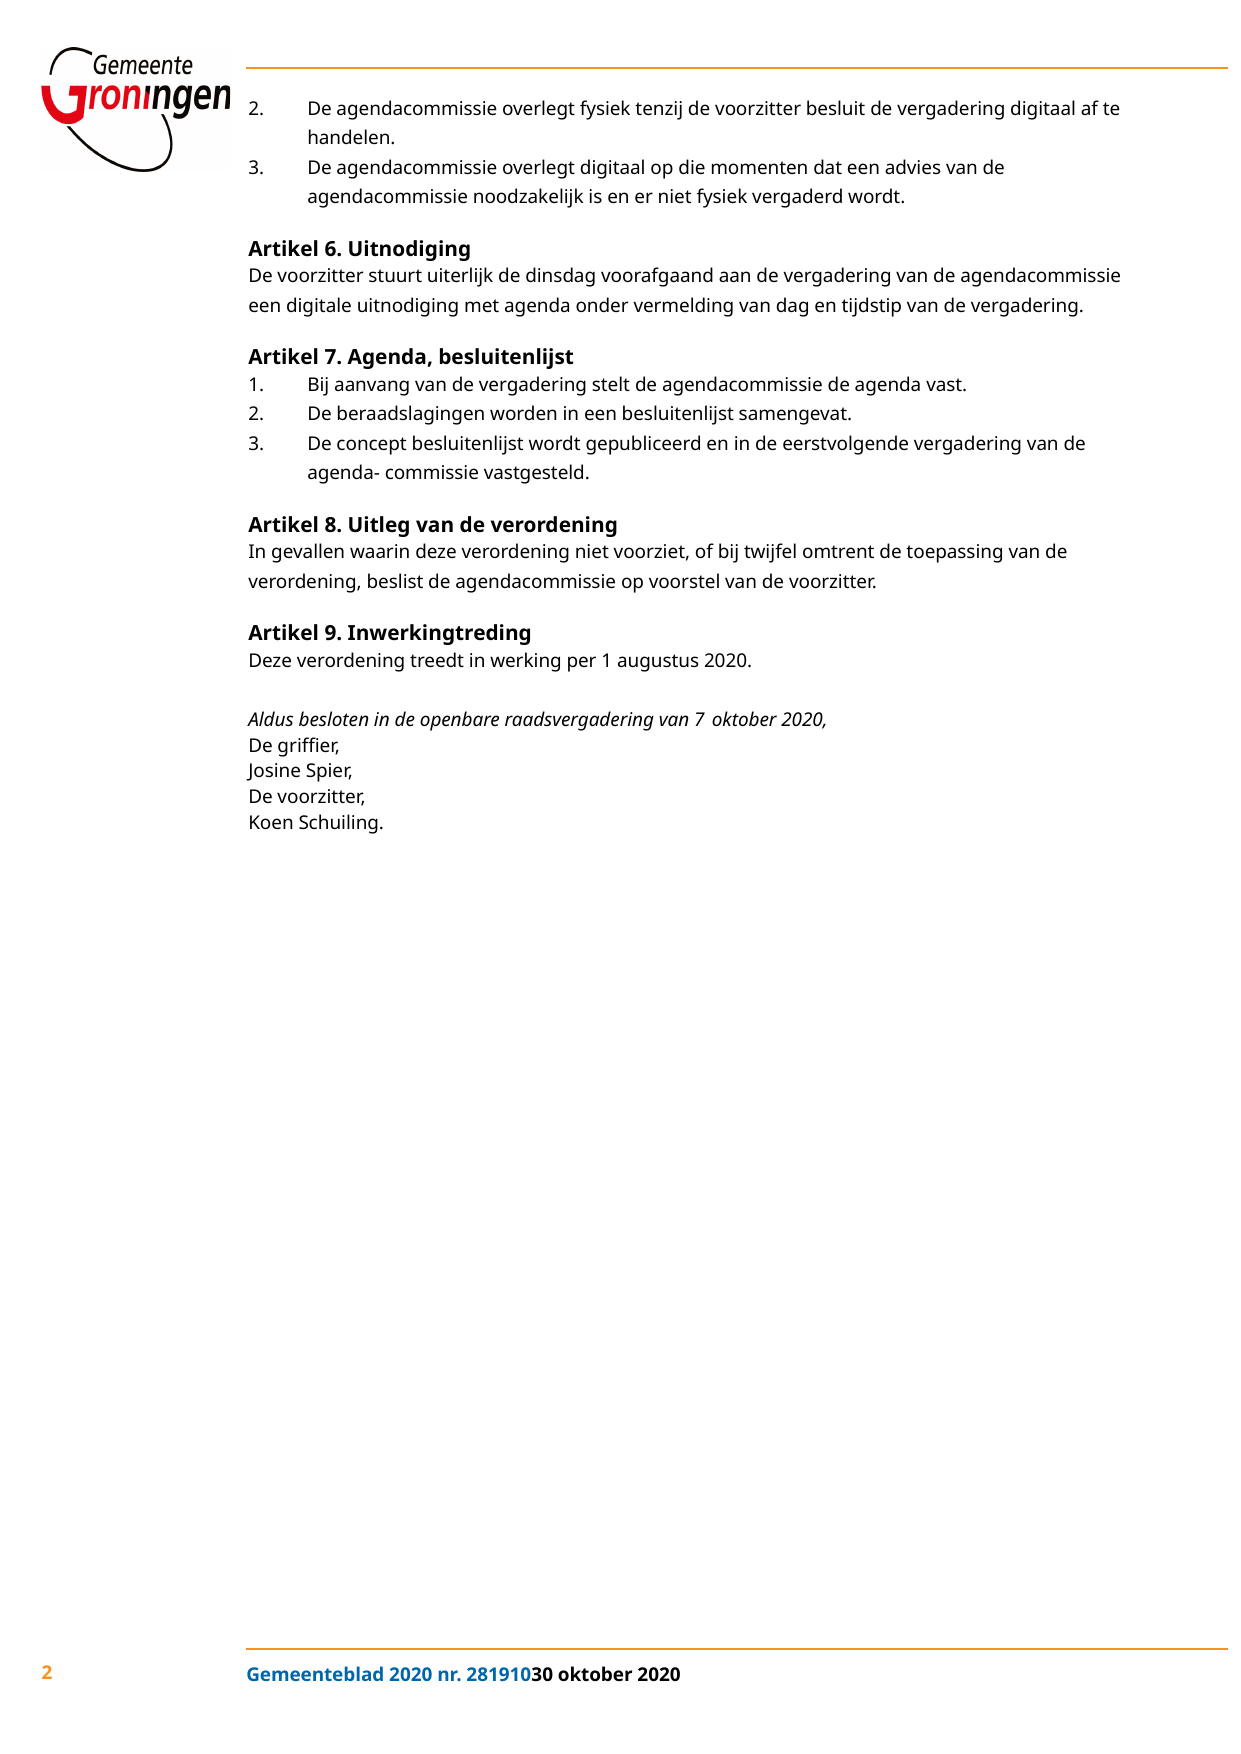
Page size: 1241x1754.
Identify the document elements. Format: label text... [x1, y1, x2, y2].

list De beraadslagingen worden in een besluitenlijst samengevat. [248, 400, 1152, 426]
text De voorzitter stuurt uiterlijk de dinsdag voorafgaand aan de vergadering van de agendacommissie een digitale uitnodiging met agenda onder vermelding van dag en tijdstip van de vergadering. [248, 262, 1152, 318]
text Deze verordening treedt in werking per 1 augustus 2020. [248, 647, 1152, 673]
text Koen Schuiling. [248, 809, 1152, 835]
text Josine Spier, [248, 757, 1152, 783]
list De concept besluitenlijst wordt gepubliceerd en in de eerstvolgende vergadering van de agenda- commissie vastgesteld. [248, 430, 1152, 485]
picture [41, 47, 231, 172]
text Artikel 7. Agenda, besluitenlijst [248, 342, 1152, 371]
text De voorzitter, [248, 783, 1152, 809]
text De griffier, [248, 732, 1152, 757]
text Aldus besloten in de openbare raadsvergadering van 7 oktober 2020, [248, 706, 1152, 732]
list De agendacommissie overlegt digitaal op die momenten dat een advies van de agendacommissie noodzakelijk is en er niet fysiek vergaderd wordt. [248, 154, 1152, 209]
list De agendacommissie overlegt fysiek tenzij de voorzitter besluit de vergadering digitaal af te handelen. [248, 95, 1152, 150]
text Artikel 6. Uitnodiging [248, 234, 1152, 262]
list Bij aanvang van de vergadering stelt de agendacommissie de agenda vast. [248, 371, 1152, 397]
text Artikel 9. Inwerkingtreding [248, 618, 1152, 647]
text In gevallen waarin deze verordening niet voorziet, of bij twijfel omtrent de toepassing van de verordening, beslist de agendacommissie op voorstel van de voorzitter. [248, 538, 1152, 594]
text Artikel 8. Uitleg van de verordening [248, 510, 1152, 538]
